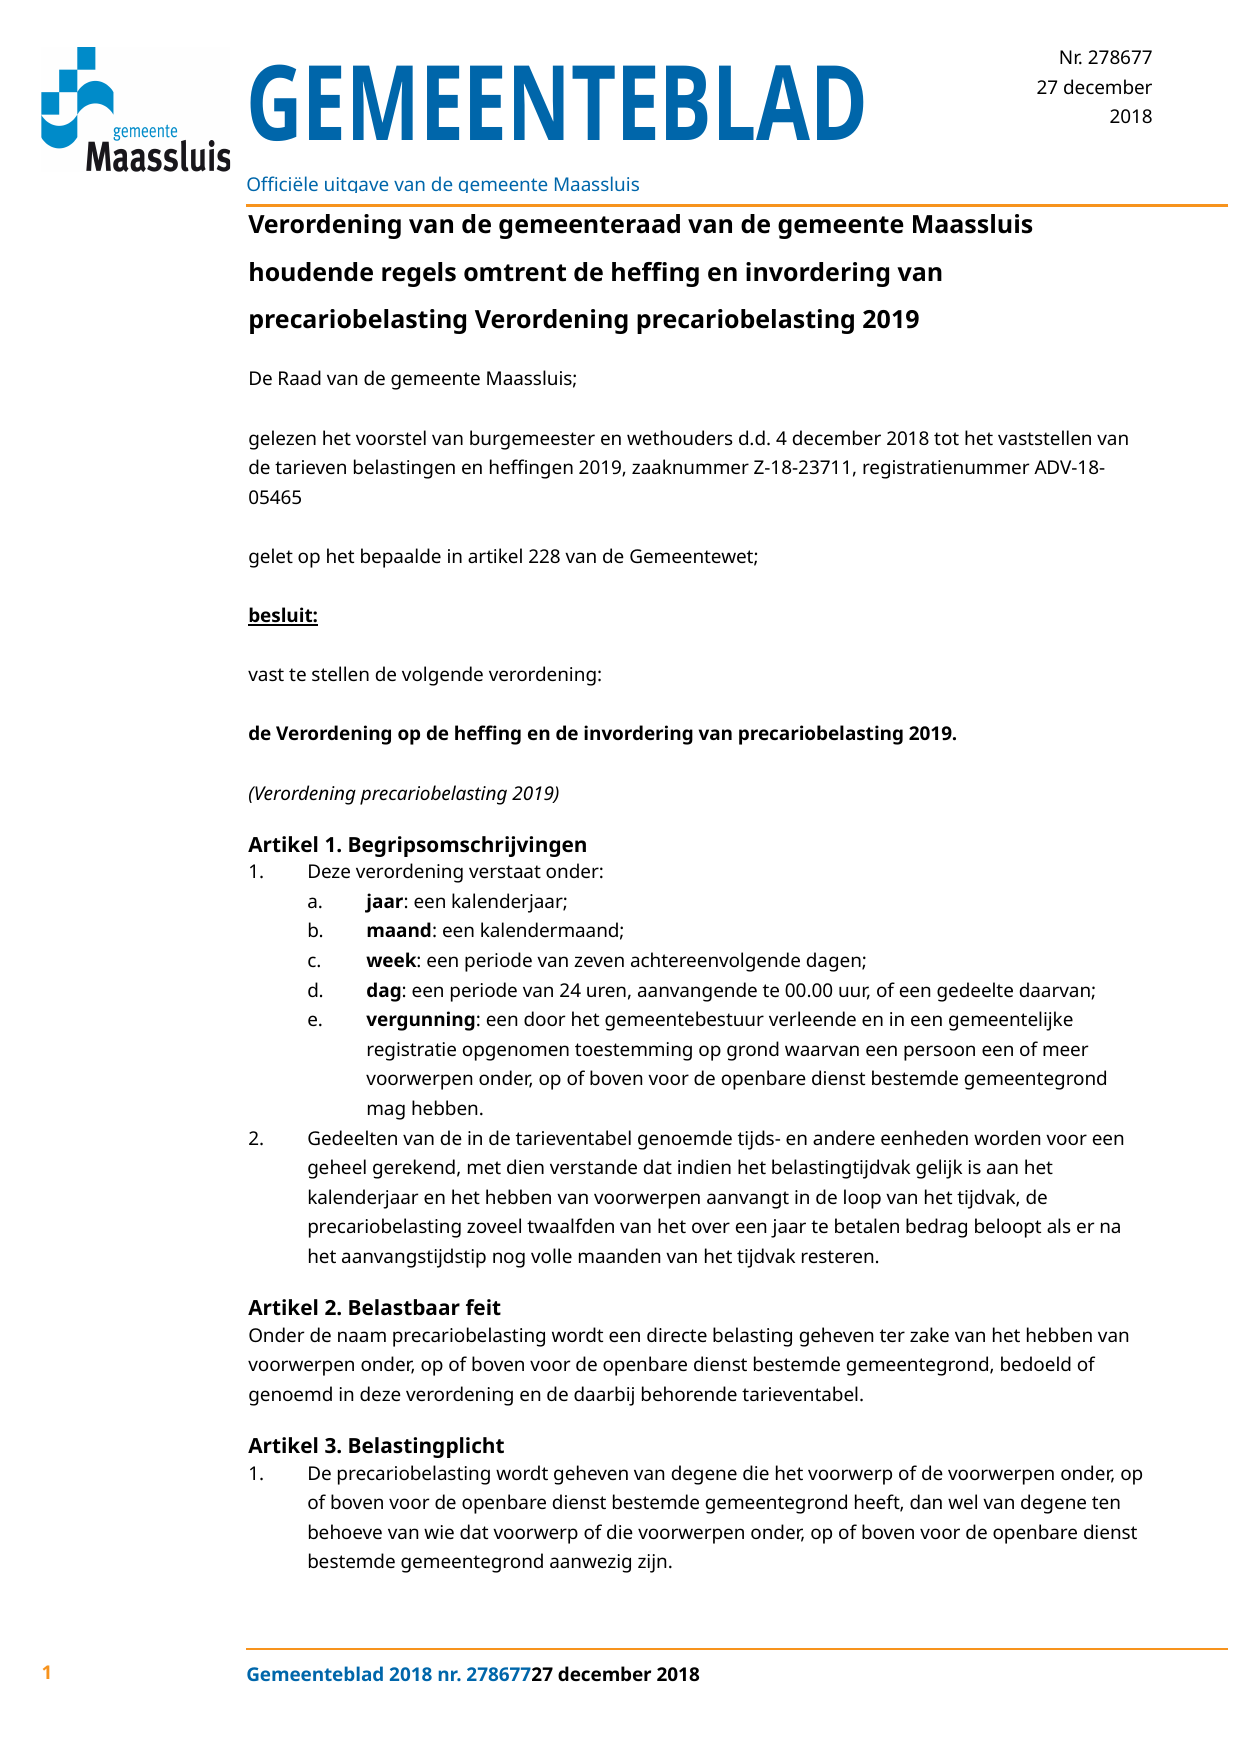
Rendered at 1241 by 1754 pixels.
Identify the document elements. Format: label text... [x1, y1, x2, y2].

text gelezen het voorstel van burgemeester en wethouders d.d. 4 december 2018 tot het vaststellen van de tarieven belastingen en heffingen 2019, zaaknummer Z-18-23711, registratienummer ADV-18-05465 [248, 425, 1152, 509]
list dag: een periode van 24 uren, aanvangende te 00.00 uur, of een gedeelte daarvan; [307, 977, 1152, 1003]
text Verordening van de gemeenteraad van de gemeente Maassluis houdende regels omtrent de heffing en invordering van precariobelasting Verordening precariobelasting 2019 [248, 207, 1152, 336]
text besluit: [248, 602, 1152, 628]
text vast te stellen de volgende verordening: [248, 661, 1152, 687]
list jaar: een kalenderjaar; [307, 888, 1152, 914]
text Artikel 2. Belastbaar feit [248, 1293, 1152, 1322]
list De precariobelasting wordt geheven van degene die het voorwerp of de voorwerpen onder, op of boven voor de openbare dienst bestemde gemeentegrond heeft, dan wel van degene ten behoeve van wie dat voorwerp of die voorwerpen onder, op of boven voor de openbare dienst bestemde gemeentegrond aanwezig zijn. [248, 1460, 1152, 1574]
text Artikel 3. Belastingplicht [248, 1432, 1152, 1460]
text De Raad van de gemeente Maassluis; [248, 366, 1152, 391]
text Onder de naam precariobelasting wordt een directe belasting geheven ter zake van het hebben van voorwerpen onder, op of boven voor de openbare dienst bestemde gemeentegrond, bedoeld of genoemd in deze verordening en de daarbij behorende tarieventabel. [248, 1322, 1152, 1407]
list maand: een kalendermaand; [307, 918, 1152, 943]
list Gedeelten van de in de tarieventabel genoemde tijds- en andere eenheden worden voor een geheel gerekend, met dien verstande dat indien het belastingtijdvak gelijk is aan het kalenderjaar en het hebben van voorwerpen aanvangt in de loop van het tijdvak, de precariobelasting zoveel twaalfden van het over een jaar te betalen bedrag beloopt als er na het aanvangstijdstip nog volle maanden van het tijdvak resteren. [248, 1125, 1152, 1269]
list Deze verordening verstaat onder: [248, 858, 1152, 884]
text de Verordening op de heffing en de invordering van precariobelasting 2019. [248, 721, 1152, 746]
text gelet op het bepaalde in artikel 228 van de Gemeentewet; [248, 543, 1152, 569]
list week: een periode van zeven achtereenvolgende dagen; [307, 947, 1152, 973]
list vergunning: een door het gemeentebestuur verleende en in een gemeentelijke registratie opgenomen toestemming op grond waarvan een persoon een of meer voorwerpen onder, op of boven voor de openbare dienst bestemde gemeentegrond mag hebben. [307, 1006, 1152, 1121]
text (Verordening precariobelasting 2019) [248, 780, 1152, 805]
picture [41, 47, 231, 172]
picture [41, 47, 77, 92]
text Artikel 1. Begripsomschrijvingen [248, 830, 1152, 858]
